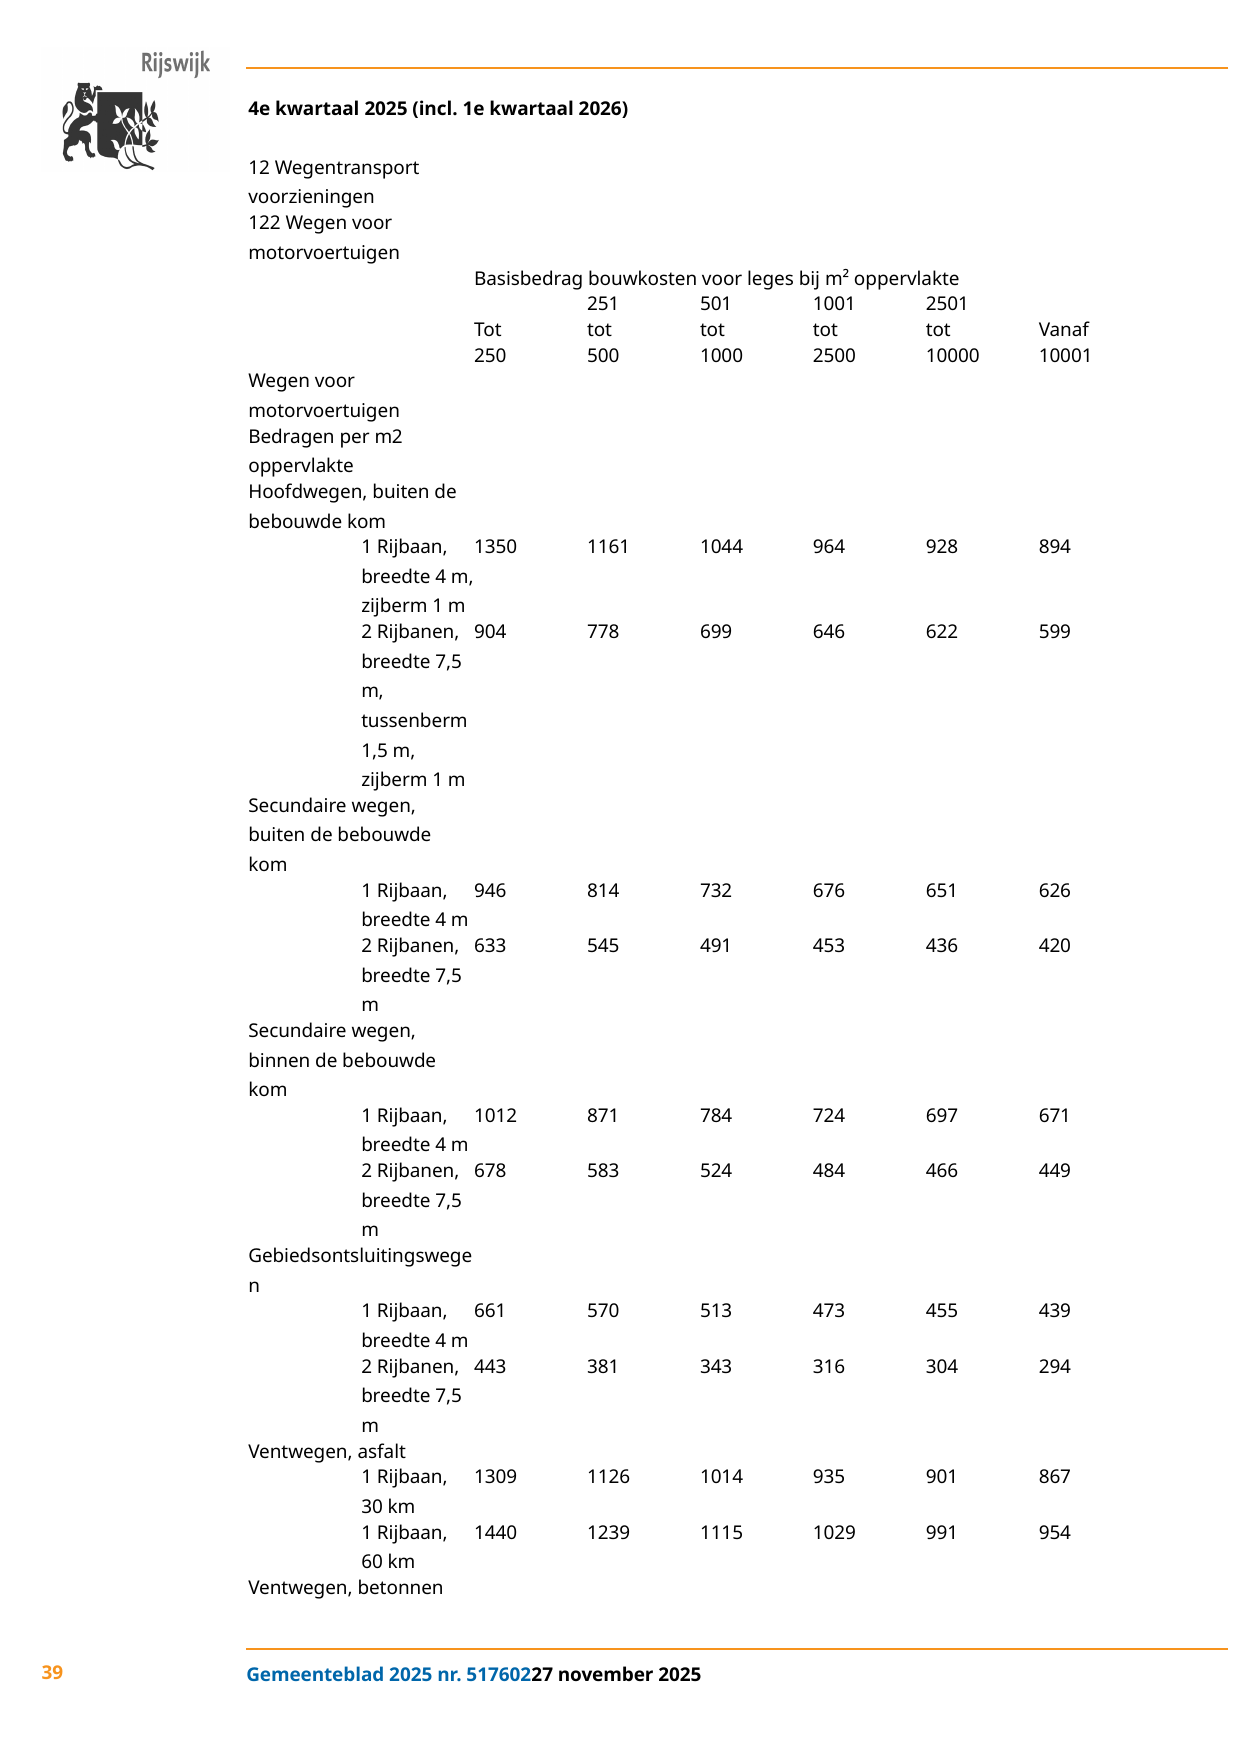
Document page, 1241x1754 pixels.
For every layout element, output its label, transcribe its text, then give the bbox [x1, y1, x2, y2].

table_cell [700, 209, 813, 265]
table_cell 678 [474, 1158, 587, 1242]
table_cell 439 [1039, 1298, 1152, 1353]
table_cell 699 [700, 619, 813, 792]
table_cell [474, 423, 587, 478]
table_cell 122 Wegen voor motorvoertuigen [248, 209, 474, 265]
table_cell [813, 1017, 926, 1102]
table_cell 2500 [813, 342, 926, 368]
table_cell 935 [813, 1464, 926, 1519]
table_cell 524 [700, 1158, 813, 1242]
table_cell 420 [1039, 932, 1152, 1017]
table_cell [474, 1574, 587, 1600]
table_cell 513 [700, 1298, 813, 1353]
table_header [587, 154, 700, 209]
table_cell 443 [474, 1353, 587, 1438]
table_cell [248, 619, 361, 792]
table_cell 646 [813, 619, 926, 792]
table_cell [813, 1438, 926, 1463]
table_cell [361, 316, 474, 342]
table_cell [813, 1242, 926, 1298]
table_cell [926, 1242, 1038, 1298]
table_cell [813, 209, 926, 265]
table_cell [1039, 1574, 1152, 1600]
table_header [1039, 154, 1152, 209]
table_cell [813, 423, 926, 478]
table_cell 1350 [474, 534, 587, 618]
table_cell 1000 [700, 342, 813, 368]
table_cell 633 [474, 932, 587, 1017]
table_cell Wegen voor motorvoertuigen [248, 368, 474, 423]
table_cell 491 [700, 932, 813, 1017]
table_cell [926, 209, 1038, 265]
table_cell [248, 1353, 361, 1438]
table_cell 381 [587, 1353, 700, 1438]
table_cell 500 [587, 342, 700, 368]
table_cell [1039, 1017, 1152, 1102]
table_cell [587, 1242, 700, 1298]
table_cell [1039, 290, 1152, 316]
table_cell [587, 478, 700, 533]
table_cell 455 [926, 1298, 1038, 1353]
table_cell 651 [926, 877, 1038, 932]
table_cell [1039, 792, 1152, 877]
table_cell [1039, 368, 1152, 423]
table_cell [700, 1242, 813, 1298]
table_cell [1039, 423, 1152, 478]
table_cell 2 Rijbanen, breedte 7,5 m [361, 1158, 474, 1242]
table_cell 946 [474, 877, 587, 932]
table_cell Tot [474, 316, 587, 342]
table_cell [1039, 209, 1152, 265]
table_cell [248, 1519, 361, 1574]
table_cell [1039, 478, 1152, 533]
table_cell [813, 792, 926, 877]
table_cell 1012 [474, 1102, 587, 1157]
table_cell 626 [1039, 877, 1152, 932]
table_cell 599 [1039, 619, 1152, 792]
table_cell 343 [700, 1353, 813, 1438]
table_header [926, 154, 1038, 209]
table_cell Ventwegen, betonnen [248, 1574, 474, 1600]
table_cell [474, 1242, 587, 1298]
table_cell 732 [700, 877, 813, 932]
table_cell 778 [587, 619, 700, 792]
table_cell Ventwegen, asfalt [248, 1438, 474, 1463]
table_cell [700, 1574, 813, 1600]
table_cell [926, 423, 1038, 478]
table_cell Secundaire wegen, binnen de bebouwde kom [248, 1017, 474, 1102]
table_cell 1440 [474, 1519, 587, 1574]
table_cell Vanaf [1039, 316, 1152, 342]
table_cell [248, 1102, 361, 1157]
table_cell 316 [813, 1353, 926, 1438]
table_cell [587, 1017, 700, 1102]
table_header [700, 154, 813, 209]
table_cell [474, 792, 587, 877]
table_cell [587, 209, 700, 265]
table_cell [700, 1438, 813, 1463]
table_cell 250 [474, 342, 587, 368]
table_cell 901 [926, 1464, 1038, 1519]
table_cell 697 [926, 1102, 1038, 1157]
text 4e kwartaal 2025 (incl. 1e kwartaal 2026) [248, 95, 1152, 121]
table_cell [361, 342, 474, 368]
table_cell 449 [1039, 1158, 1152, 1242]
table_cell tot [926, 316, 1038, 342]
table_cell 1239 [587, 1519, 700, 1574]
table_cell 1115 [700, 1519, 813, 1574]
table_cell [248, 932, 361, 1017]
table_cell 1 Rijbaan, breedte 4 m [361, 1102, 474, 1157]
table_cell 1161 [587, 534, 700, 618]
table_cell [587, 1574, 700, 1600]
table_cell 904 [474, 619, 587, 792]
table_cell 1 Rijbaan, breedte 4 m [361, 1298, 474, 1353]
table_cell 453 [813, 932, 926, 1017]
picture [41, 47, 231, 172]
table_cell 10000 [926, 342, 1038, 368]
table_cell [1039, 1242, 1152, 1298]
table_cell 1044 [700, 534, 813, 618]
table_cell [474, 1017, 587, 1102]
table_cell [926, 1438, 1038, 1463]
table_cell 10001 [1039, 342, 1152, 368]
table_cell 545 [587, 932, 700, 1017]
table_cell [926, 792, 1038, 877]
table_cell tot [700, 316, 813, 342]
table_cell 1 Rijbaan, 60 km [361, 1519, 474, 1574]
table_cell 251 [587, 290, 700, 316]
table_cell 473 [813, 1298, 926, 1353]
table_cell Secundaire wegen, buiten de bebouwde kom [248, 792, 474, 877]
table_cell 2 Rijbanen, breedte 7,5 m [361, 932, 474, 1017]
table_cell 1126 [587, 1464, 700, 1519]
table_header [474, 154, 587, 209]
table_cell tot [813, 316, 926, 342]
table_cell [474, 290, 587, 316]
table_cell 814 [587, 877, 700, 932]
table_cell [587, 1438, 700, 1463]
table_cell 622 [926, 619, 1038, 792]
table_cell 484 [813, 1158, 926, 1242]
table_cell [248, 1158, 361, 1242]
table_cell 2501 [926, 290, 1038, 316]
table_cell [700, 368, 813, 423]
table_cell [813, 478, 926, 533]
table_cell [474, 209, 587, 265]
table_cell 1001 [813, 290, 926, 316]
table_cell [248, 534, 361, 618]
table_cell [248, 316, 361, 342]
table_cell 1 Rijbaan, breedte 4 m, zijberm 1 m [361, 534, 474, 618]
table_cell 954 [1039, 1519, 1152, 1574]
table_cell [361, 265, 474, 290]
table_cell 724 [813, 1102, 926, 1157]
table_cell 661 [474, 1298, 587, 1353]
table_cell [926, 1574, 1038, 1600]
table_cell 1309 [474, 1464, 587, 1519]
table_cell 991 [926, 1519, 1038, 1574]
table_cell Basisbedrag bouwkosten voor leges bij m² oppervlakte [474, 265, 1038, 290]
table_cell [587, 368, 700, 423]
table_cell [248, 265, 361, 290]
table_cell [700, 1017, 813, 1102]
table_cell [474, 1438, 587, 1463]
table_cell [926, 1017, 1038, 1102]
table_header 12 Wegentransport voorzieningen [248, 154, 474, 209]
table_cell 501 [700, 290, 813, 316]
table_cell [926, 478, 1038, 533]
table_cell [1039, 1438, 1152, 1463]
table_cell [248, 1464, 361, 1519]
table_cell 871 [587, 1102, 700, 1157]
table_cell 294 [1039, 1353, 1152, 1438]
table_cell [474, 368, 587, 423]
table_cell [587, 423, 700, 478]
table_cell Bedragen per m2 oppervlakte [248, 423, 474, 478]
table_cell 867 [1039, 1464, 1152, 1519]
table_cell [248, 290, 361, 316]
table_cell 928 [926, 534, 1038, 618]
table_cell 2 Rijbanen, breedte 7,5 m, tussenberm 1,5 m, zijberm 1 m [361, 619, 474, 792]
table_cell [813, 1574, 926, 1600]
table_cell [248, 877, 361, 932]
table_cell [926, 368, 1038, 423]
table_cell 2 Rijbanen, breedte 7,5 m [361, 1353, 474, 1438]
table_cell Gebiedsontsluitingswegen [248, 1242, 474, 1298]
table_cell [361, 290, 474, 316]
table_cell 583 [587, 1158, 700, 1242]
table_cell [700, 792, 813, 877]
table_cell 304 [926, 1353, 1038, 1438]
table_cell 964 [813, 534, 926, 618]
table_cell tot [587, 316, 700, 342]
table_cell [813, 368, 926, 423]
table_cell 1014 [700, 1464, 813, 1519]
table_cell [1039, 265, 1152, 290]
table_cell 671 [1039, 1102, 1152, 1157]
table_cell [248, 1298, 361, 1353]
table_cell Hoofdwegen, buiten de bebouwde kom [248, 478, 474, 533]
table_cell 676 [813, 877, 926, 932]
table_cell 466 [926, 1158, 1038, 1242]
table_cell [700, 423, 813, 478]
table_cell 436 [926, 932, 1038, 1017]
table_cell 1029 [813, 1519, 926, 1574]
table_cell 570 [587, 1298, 700, 1353]
table_cell [248, 342, 361, 368]
table_header [813, 154, 926, 209]
table_cell [700, 478, 813, 533]
table_cell 894 [1039, 534, 1152, 618]
table_cell [587, 792, 700, 877]
table_cell 1 Rijbaan, breedte 4 m [361, 877, 474, 932]
table_cell 784 [700, 1102, 813, 1157]
table_cell 1 Rijbaan, 30 km [361, 1464, 474, 1519]
table_cell [474, 478, 587, 533]
